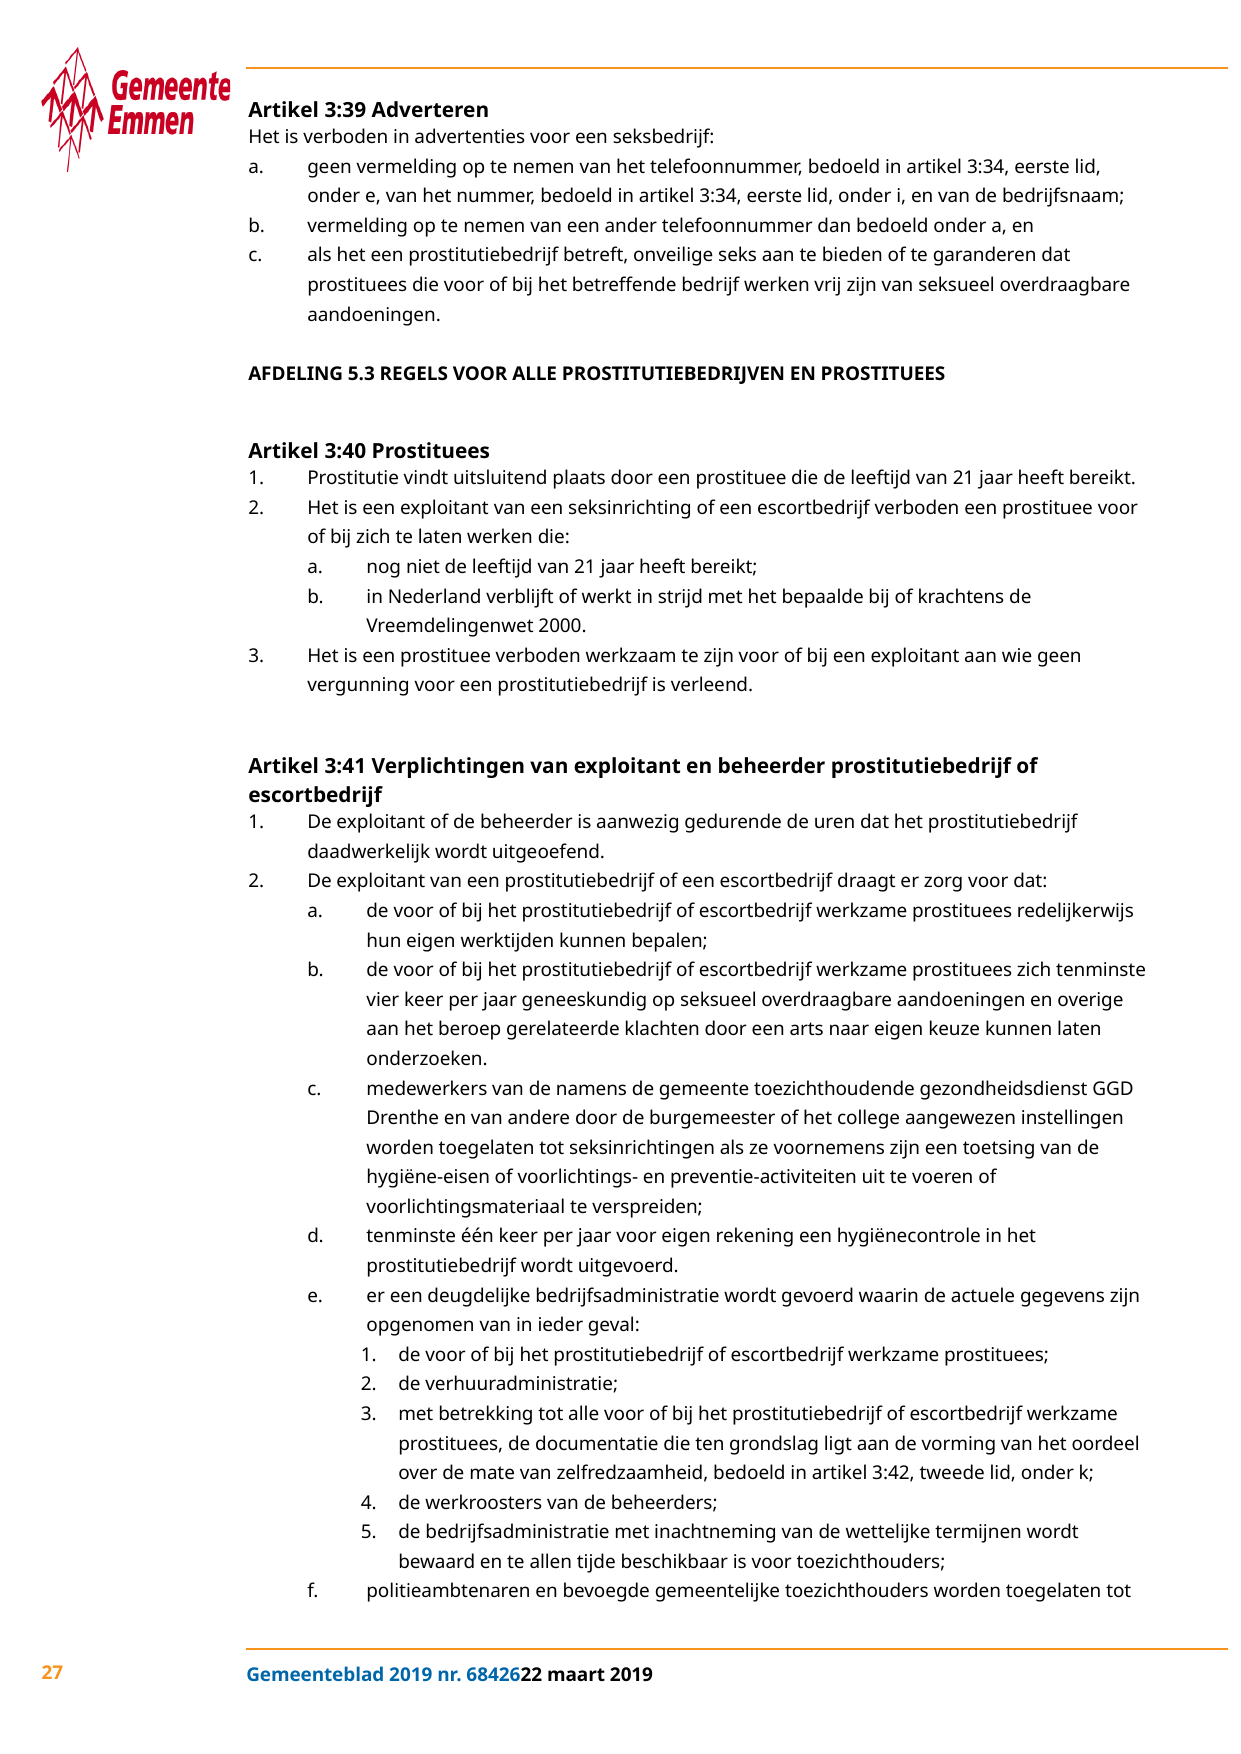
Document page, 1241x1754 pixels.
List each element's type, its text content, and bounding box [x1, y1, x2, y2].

list de bedrijfsadministratie met inachtneming van de wettelijke termijnen wordt bewaard en te allen tijde beschikbaar is voor toezichthouders; [361, 1518, 1152, 1574]
list Prostitutie vindt uitsluitend plaats door een prostituee die de leeftijd van 21 jaar heeft bereikt. [248, 464, 1152, 490]
text Het is verboden in advertenties voor een seksbedrijf: [248, 123, 1152, 149]
list de werkroosters van de beheerders; [361, 1489, 1152, 1514]
list vermelding op te nemen van een ander telefoonnummer dan bedoeld onder a, en [248, 212, 1152, 238]
picture [41, 47, 231, 172]
list in Nederland verblijft of werkt in strijd met het bepaalde bij of krachtens de Vreemdelingenwet 2000. [307, 583, 1152, 638]
list er een deugdelijke bedrijfsadministratie wordt gevoerd waarin de actuele gegevens zijn opgenomen van in ieder geval: [307, 1282, 1152, 1337]
text Artikel 3:41 Verplichtingen van exploitant en beheerder prostitutiebedrijf of escortbedrijf [248, 752, 1152, 808]
list de voor of bij het prostitutiebedrijf of escortbedrijf werkzame prostituees redelijkerwijs hun eigen werktijden kunnen bepalen; [307, 897, 1152, 952]
text AFDELING 5.3 REGELS VOOR ALLE PROSTITUTIEBEDRIJVEN EN PROSTITUEES [248, 360, 1152, 386]
list als het een prostitutiebedrijf betreft, onveilige seks aan te bieden of te garanderen dat prostituees die voor of bij het betreffende bedrijf werken vrij zijn van seksueel overdraagbare aandoeningen. [248, 242, 1152, 326]
list medewerkers van de namens de gemeente toezichthoudende gezondheidsdienst GGD Drenthe en van andere door de burgemeester of het college aangewezen instellingen worden toegelaten tot seksinrichtingen als ze voornemens zijn een toetsing van de hygiëne-eisen of voorlichtings- en preventie-activiteiten uit te voeren of voorlichtingsmateriaal te verspreiden; [307, 1075, 1152, 1219]
list met betrekking tot alle voor of bij het prostitutiebedrijf of escortbedrijf werkzame prostituees, de documentatie die ten grondslag ligt aan de vorming van het oordeel over de mate van zelfredzaamheid, bedoeld in artikel 3:42, tweede lid, onder k; [361, 1400, 1152, 1485]
text Artikel 3:39 Adverteren [248, 95, 1152, 123]
list de voor of bij het prostitutiebedrijf of escortbedrijf werkzame prostituees zich tenminste vier keer per jaar geneeskundig op seksueel overdraagbare aandoeningen en overige aan het beroep gerelateerde klachten door een arts naar eigen keuze kunnen laten onderzoeken. [307, 956, 1152, 1071]
list De exploitant van een prostitutiebedrijf of een escortbedrijf draagt er zorg voor dat: [248, 868, 1152, 893]
list geen vermelding op te nemen van het telefoonnummer, bedoeld in artikel 3:34, eerste lid, onder e, van het nummer, bedoeld in artikel 3:34, eerste lid, onder i, en van de bedrijfsnaam; [248, 153, 1152, 208]
list de verhuuradministratie; [361, 1371, 1152, 1396]
list De exploitant of de beheerder is aanwezig gedurende de uren dat het prostitutiebedrijf daadwerkelijk wordt uitgeoefend. [248, 808, 1152, 864]
list Het is een prostituee verboden werkzaam te zijn voor of bij een exploitant aan wie geen vergunning voor een prostitutiebedrijf is verleend. [248, 642, 1152, 697]
list de voor of bij het prostitutiebedrijf of escortbedrijf werkzame prostituees; [361, 1341, 1152, 1367]
list politieambtenaren en bevoegde gemeentelijke toezichthouders worden toegelaten tot [307, 1578, 1152, 1603]
list tenminste één keer per jaar voor eigen rekening een hygiënecontrole in het prostitutiebedrijf wordt uitgevoerd. [307, 1223, 1152, 1278]
text Artikel 3:40 Prostituees [248, 436, 1152, 464]
list Het is een exploitant van een seksinrichting of een escortbedrijf verboden een prostituee voor of bij zich te laten werken die: [248, 494, 1152, 549]
list nog niet de leeftijd van 21 jaar heeft bereikt; [307, 553, 1152, 579]
